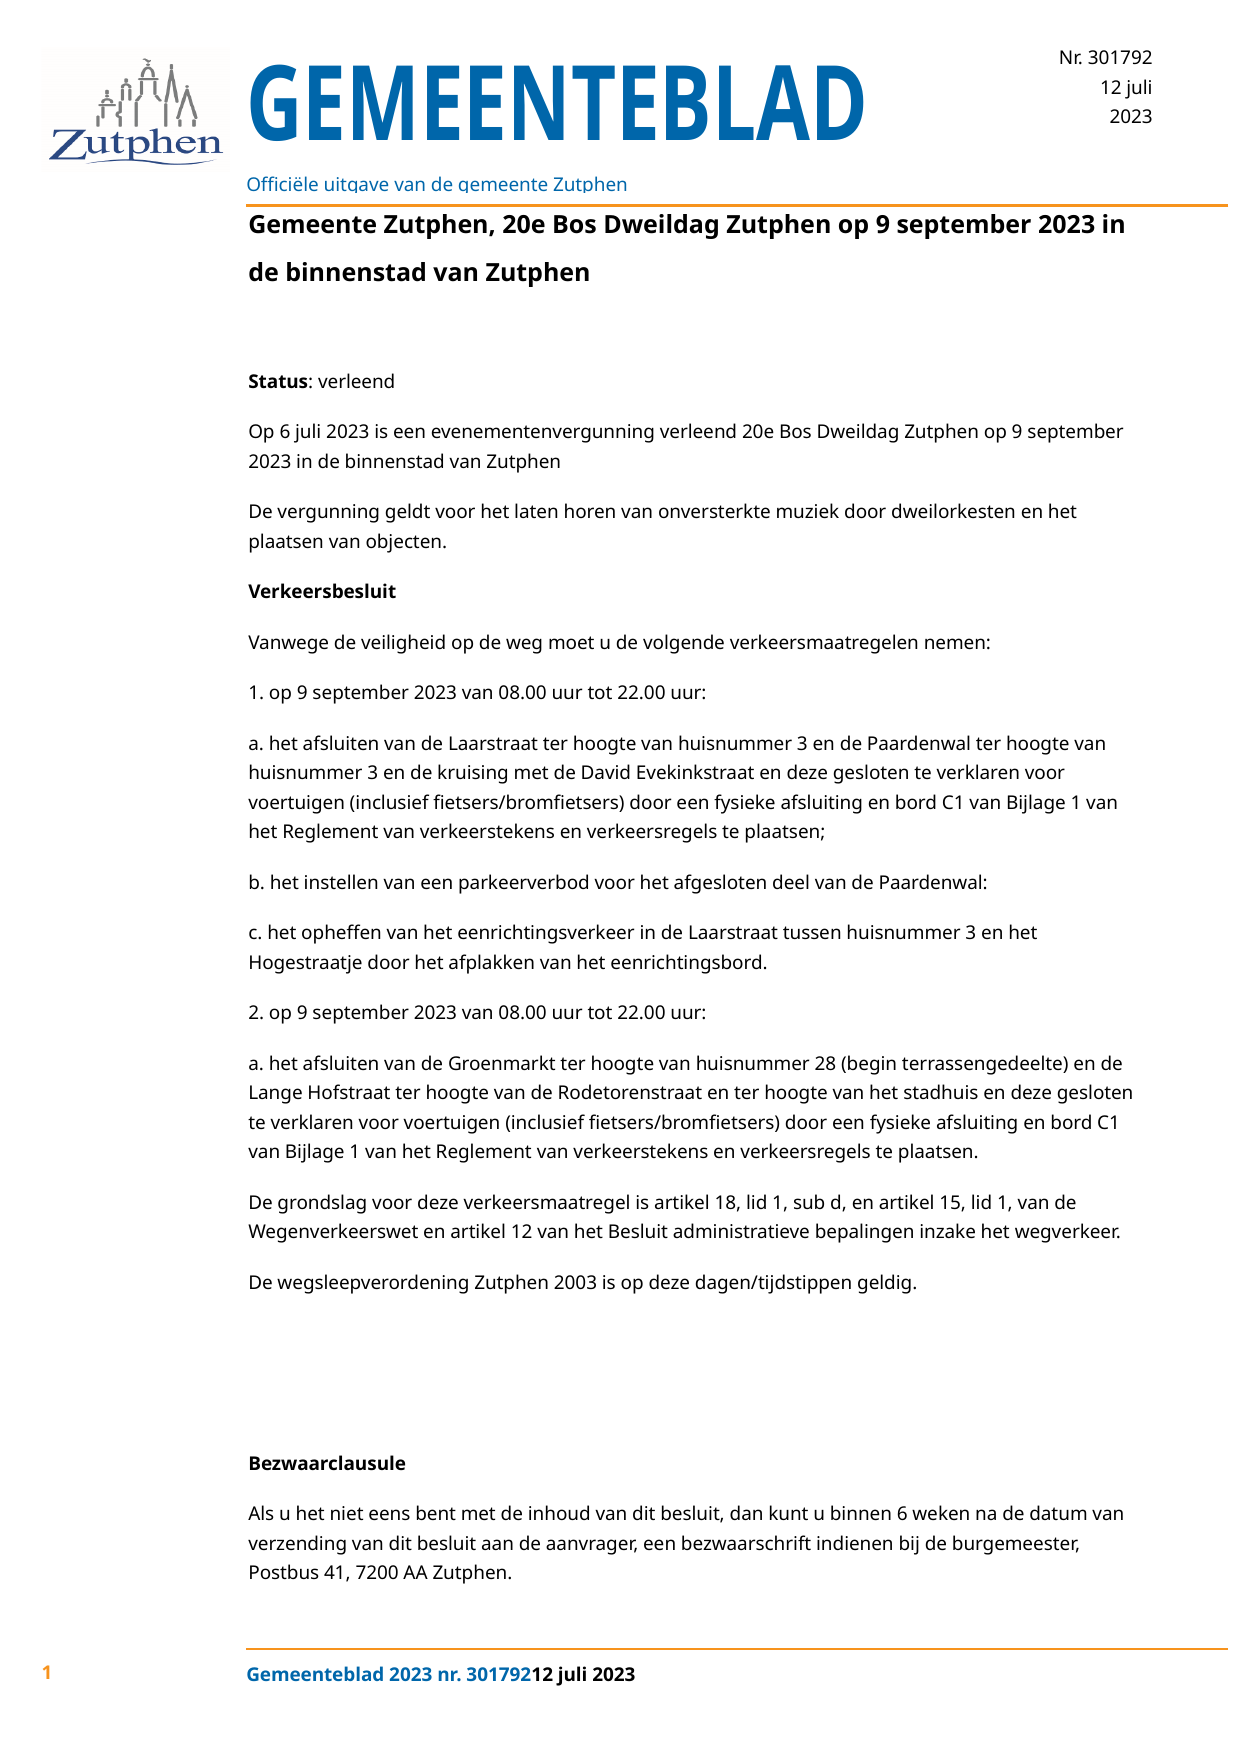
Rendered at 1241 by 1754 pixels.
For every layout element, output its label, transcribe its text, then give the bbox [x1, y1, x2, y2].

picture [41, 47, 231, 172]
text Bezwaarclausule [248, 1450, 1152, 1476]
text c. het opheffen van het eenrichtingsverkeer in de Laarstraat tussen huisnummer 3 en het Hogestraatje door het afplakken van het eenrichtingsbord. [248, 919, 1152, 975]
text Status: verleend [248, 368, 1152, 394]
text De vergunning geldt voor het laten horen van onversterkte muziek door dweilorkesten en het plaatsen van objecten. [248, 499, 1152, 554]
text Vanwege de veiligheid op de weg moet u de volgende verkeersmaatregelen nemen: [248, 629, 1152, 655]
text Gemeente Zutphen, 20e Bos Dweildag Zutphen op 9 september 2023 in de binnenstad van Zutphen [248, 207, 1152, 288]
text Op 6 juli 2023 is een evenementenvergunning verleend 20e Bos Dweildag Zutphen op 9 september 2023 in de binnenstad van Zutphen [248, 419, 1152, 474]
text b. het instellen van een parkeerverbod voor het afgesloten deel van de Paardenwal: [248, 869, 1152, 895]
text a. het afsluiten van de Laarstraat ter hoogte van huisnummer 3 en de Paardenwal ter hoogte van huisnummer 3 en de kruising met de David Evekinkstraat en deze gesloten te verklaren voor voertuigen (inclusief fietsers/bromfietsers) door een fysieke afsluiting en bord C1 van Bijlage 1 van het Reglement van verkeerstekens en verkeersregels te plaatsen; [248, 730, 1152, 844]
text Als u het niet eens bent met de inhoud van dit besluit, dan kunt u binnen 6 weken na de datum van verzending van dit besluit aan de aanvrager, een bezwaarschrift indienen bij de burgemeester, Postbus 41, 7200 AA Zutphen. [248, 1500, 1152, 1585]
text 1. op 9 september 2023 van 08.00 uur tot 22.00 uur: [248, 679, 1152, 705]
text De grondslag voor deze verkeersmaatregel is artikel 18, lid 1, sub d, en artikel 15, lid 1, van de Wegenverkeerswet en artikel 12 van het Besluit administratieve bepalingen inzake het wegverkeer. [248, 1189, 1152, 1244]
text a. het afsluiten van de Groenmarkt ter hoogte van huisnummer 28 (begin terrassengedeelte) en de Lange Hofstraat ter hoogte van de Rodetorenstraat en ter hoogte van het stadhuis en deze gesloten te verklaren voor voertuigen (inclusief fietsers/bromfietsers) door een fysieke afsluiting en bord C1 van Bijlage 1 van het Reglement van verkeerstekens en verkeersregels te plaatsen. [248, 1050, 1152, 1164]
text Verkeersbesluit [248, 579, 1152, 604]
text De wegsleepverordening Zutphen 2003 is op deze dagen/tijdstippen geldig. [248, 1269, 1152, 1295]
text 2. op 9 september 2023 van 08.00 uur tot 22.00 uur: [248, 999, 1152, 1025]
